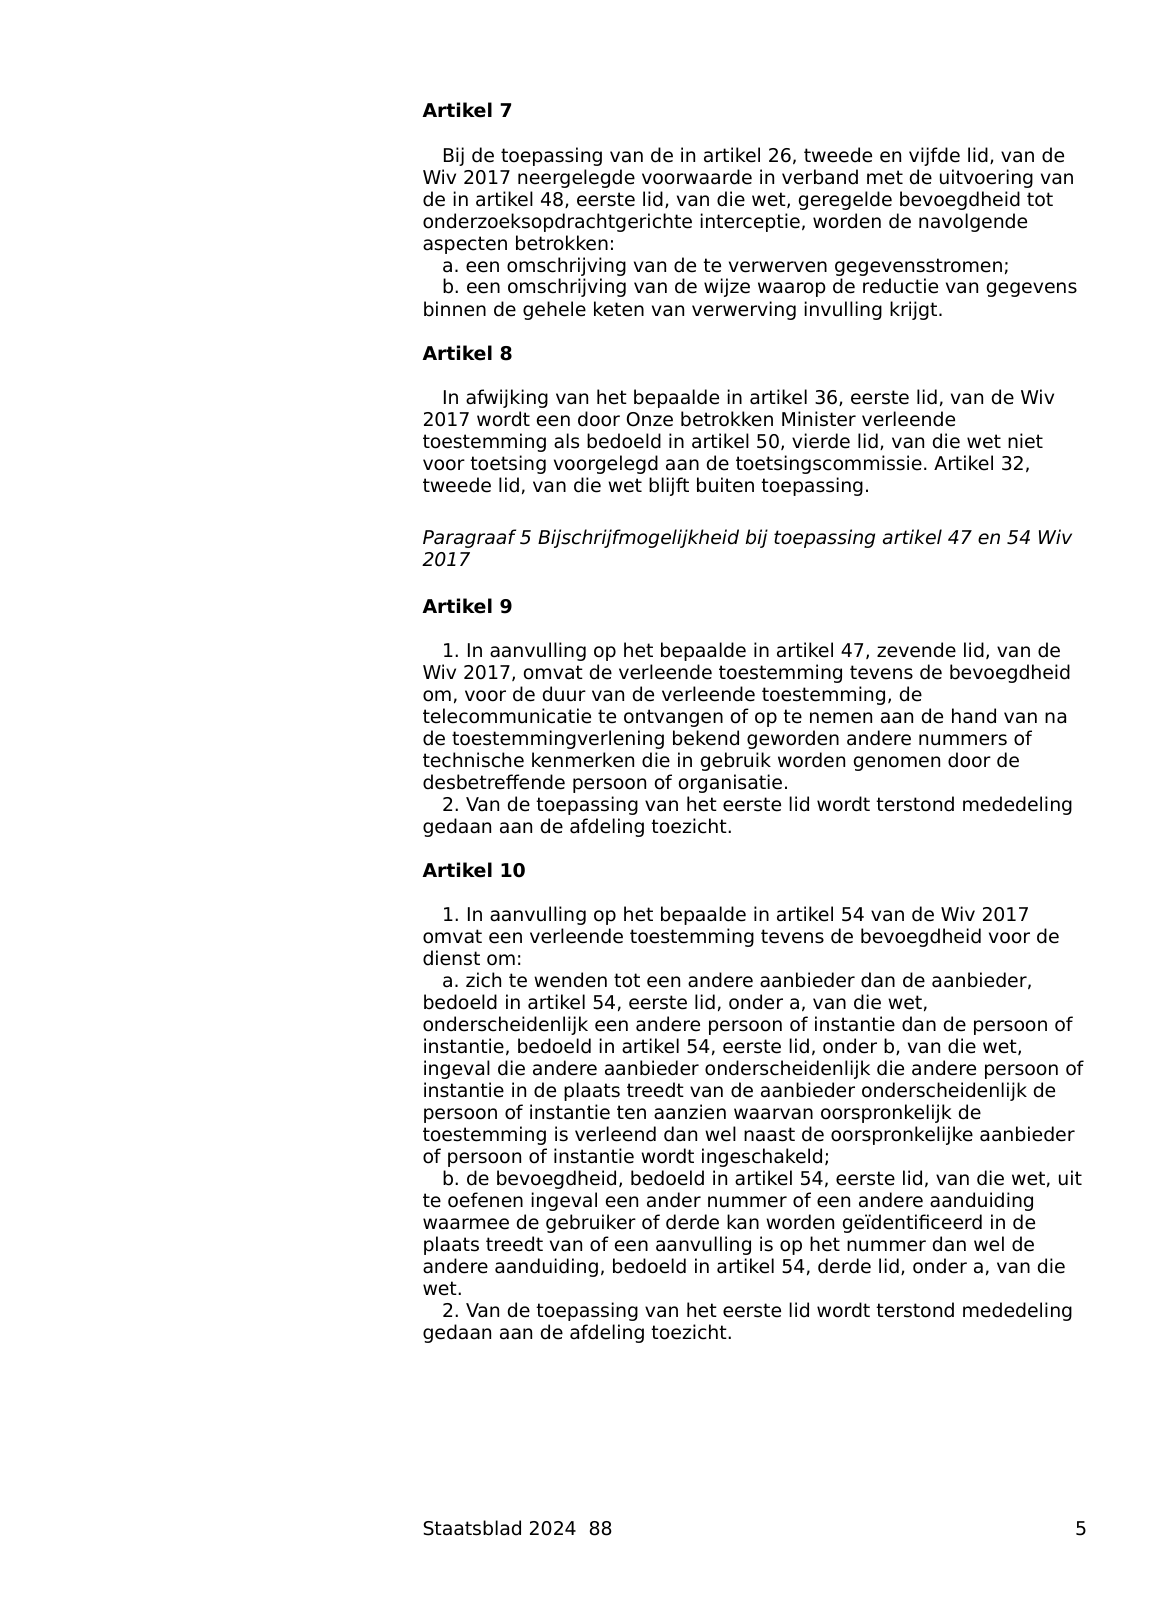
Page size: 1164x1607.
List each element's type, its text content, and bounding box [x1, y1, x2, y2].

subtitle Paragraaf 5 Bijschrijfmogelijkheid bij toepassing artikel 47 en 54 Wiv 2017 [422, 527, 1087, 571]
text a. een omschrijving van de te verwerven gegevensstromen; [422, 254, 1087, 276]
subtitle Artikel 10 [422, 860, 1087, 882]
subtitle Artikel 7 [422, 100, 1087, 122]
text a. zich te wenden tot een andere aanbieder dan de aanbieder, bedoeld in artikel 54, eerste lid, onder a, van die wet, onderscheidenlijk een andere persoon of instantie dan de persoon of instantie, bedoeld in artikel 54, eerste lid, onder b, van die wet, ingeval die andere aanbieder onderscheidenlijk die andere persoon of instantie in de plaats treedt van de aanbieder onderscheidenlijk de persoon of instantie ten aanzien waarvan oorspronkelijk de toestemming is verleend dan wel naast de oorspronkelijke aanbieder of persoon of instantie wordt ingeschakeld; [422, 970, 1087, 1168]
text b. een omschrijving van de wijze waarop de reductie van gegevens binnen de gehele keten van verwerving invulling krijgt. [422, 276, 1087, 320]
text 2. Van de toepassing van het eerste lid wordt terstond mededeling gedaan aan de afdeling toezicht. [422, 1299, 1087, 1343]
text In afwijking van het bepaalde in artikel 36, eerste lid, van de Wiv 2017 wordt een door Onze betrokken Minister verleende toestemming als bedoeld in artikel 50, vierde lid, van die wet niet voor toetsing voorgelegd aan de toetsingscommissie. Artikel 32, tweede lid, van die wet blijft buiten toepassing. [422, 387, 1087, 497]
text Bij de toepassing van de in artikel 26, tweede en vijfde lid, van de Wiv 2017 neergelegde voorwaarde in verband met de uitvoering van de in artikel 48, eerste lid, van die wet, geregelde bevoegdheid tot onderzoeksopdrachtgerichte interceptie, worden de navolgende aspecten betrokken: [422, 144, 1087, 254]
subtitle Artikel 8 [422, 343, 1087, 364]
text b. de bevoegdheid, bedoeld in artikel 54, eerste lid, van die wet, uit te oefenen ingeval een ander nummer of een andere aanduiding waarmee de gebruiker of derde kan worden geïdentificeerd in de plaats treedt van of een aanvulling is op het nummer dan wel de andere aanduiding, bedoeld in artikel 54, derde lid, onder a, van die wet. [422, 1168, 1087, 1299]
text 1. In aanvulling op het bepaalde in artikel 47, zevende lid, van de Wiv 2017, omvat de verleende toestemming tevens de bevoegdheid om, voor de duur van de verleende toestemming, de telecommunicatie te ontvangen of op te nemen aan de hand van na de toestemmingverlening bekend geworden andere nummers of technische kenmerken die in gebruik worden genomen door de desbetreffende persoon of organisatie. [422, 640, 1087, 794]
text 2. Van de toepassing van het eerste lid wordt terstond mededeling gedaan aan de afdeling toezicht. [422, 794, 1087, 838]
subtitle Artikel 9 [422, 596, 1087, 618]
text 1. In aanvulling op het bepaalde in artikel 54 van de Wiv 2017 omvat een verleende toestemming tevens de bevoegdheid voor de dienst om: [422, 904, 1087, 970]
